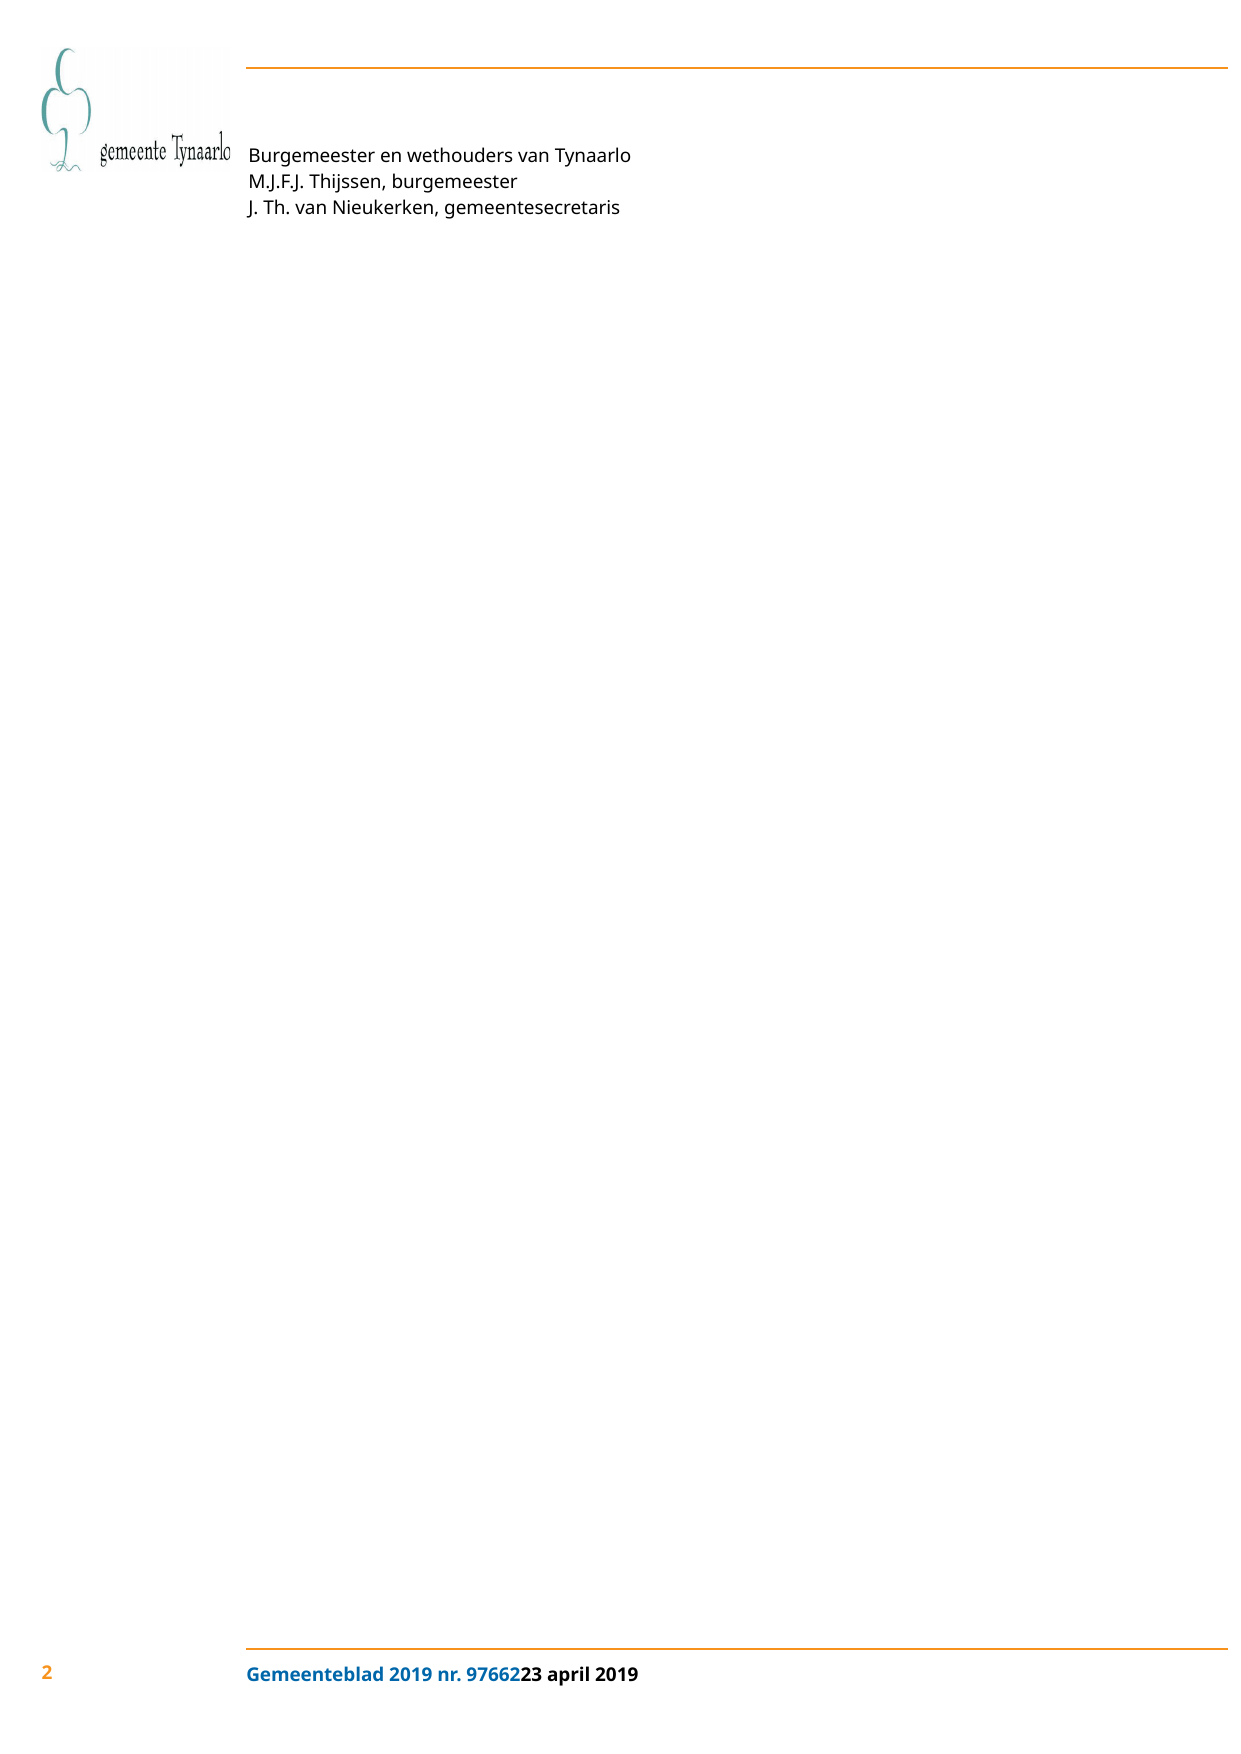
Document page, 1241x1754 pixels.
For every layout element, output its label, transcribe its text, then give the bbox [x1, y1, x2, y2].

picture [41, 47, 231, 172]
text J. Th. van Nieukerken, gemeentesecretaris [248, 194, 1152, 220]
text M.J.F.J. Thijssen, burgemeester [248, 168, 1152, 194]
text Burgemeester en wethouders van Tynaarlo [248, 143, 1152, 168]
